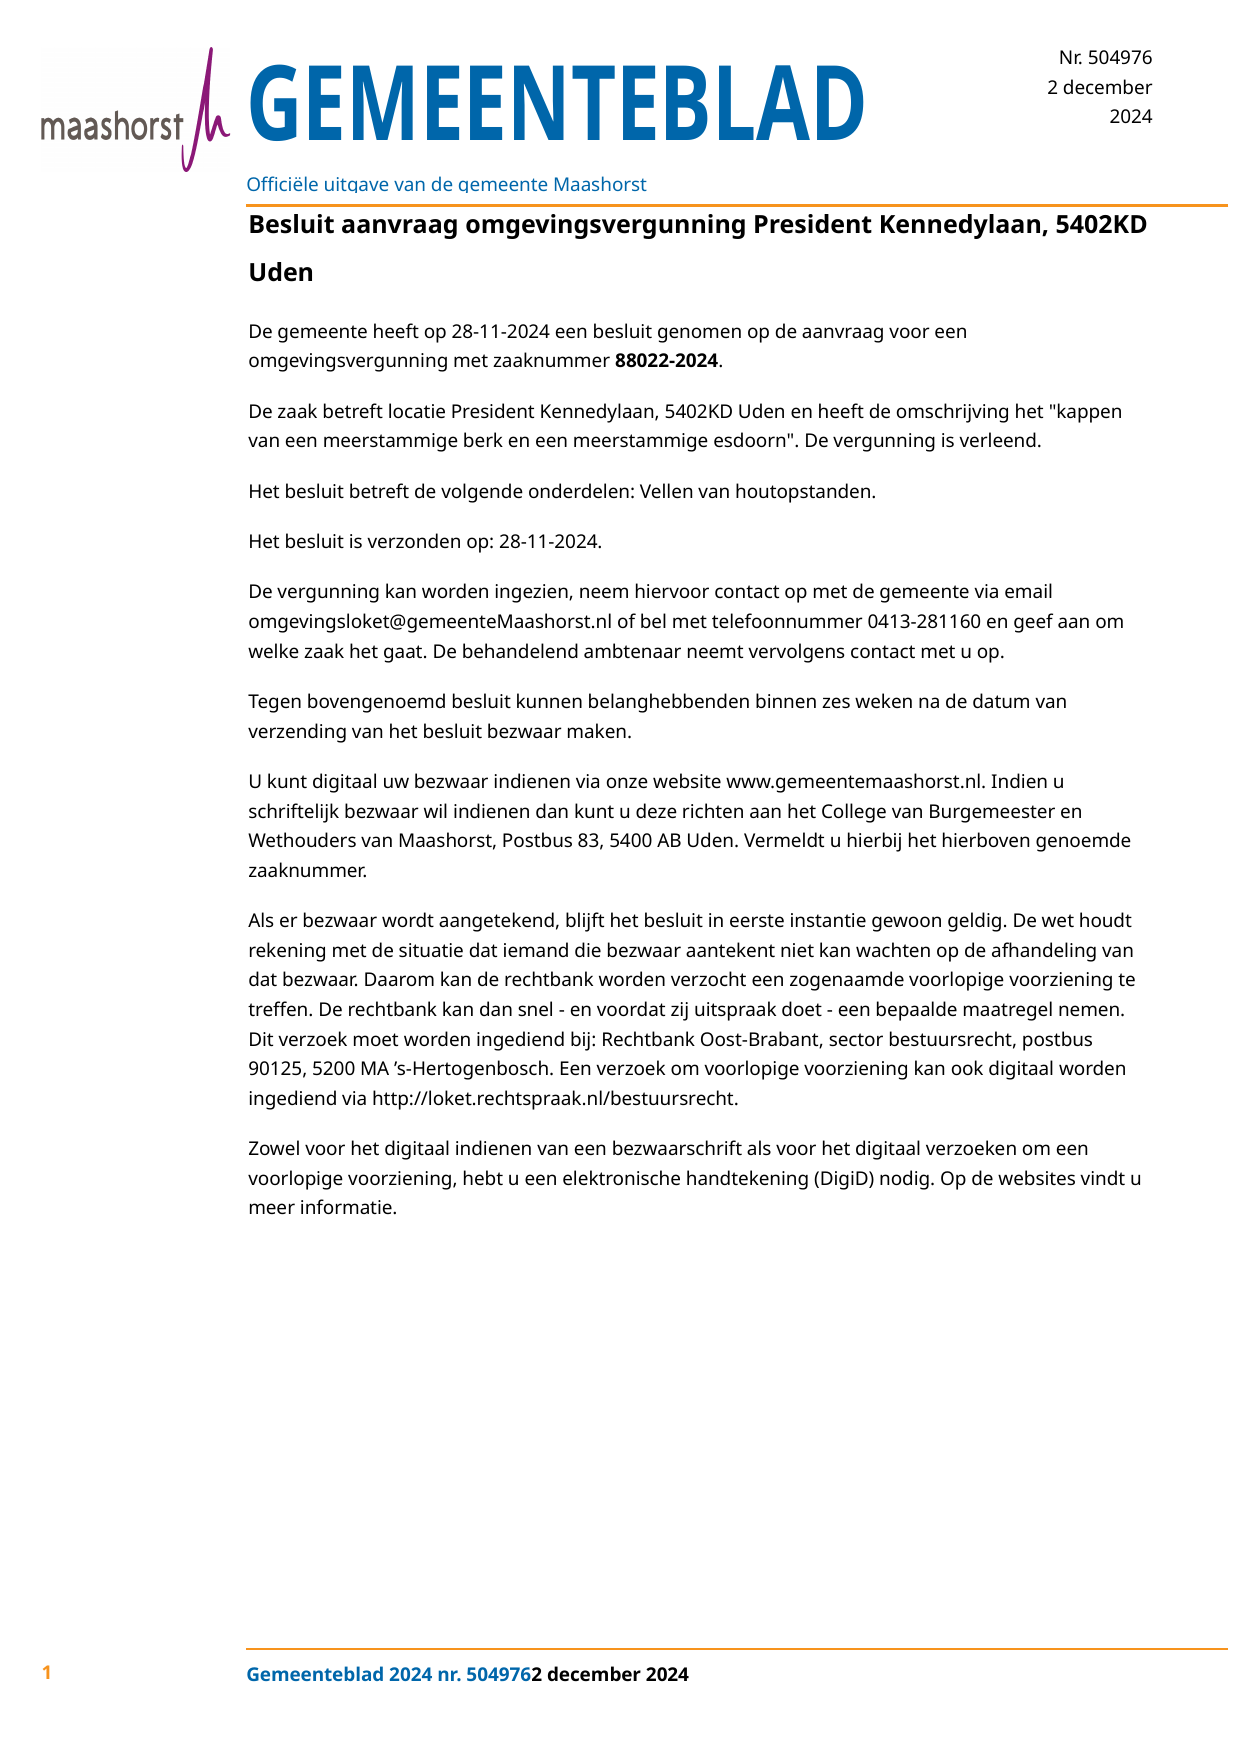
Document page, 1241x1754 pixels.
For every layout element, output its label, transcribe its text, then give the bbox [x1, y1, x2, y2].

picture [41, 47, 231, 172]
text U kunt digitaal uw bezwaar indienen via onze website www.gemeentemaashorst.nl. Indien u schriftelijk bezwaar wil indienen dan kunt u deze richten aan het College van Burgemeester en Wethouders van Maashorst, Postbus 83, 5400 AB Uden. Vermeldt u hierbij het hierboven genoemde zaaknummer. [248, 768, 1152, 883]
text De vergunning kan worden ingezien, neem hiervoor contact op met de gemeente via email omgevingsloket@gemeenteMaashorst.nl of bel met telefoonnummer 0413-281160 en geef aan om welke zaak het gaat. De behandelend ambtenaar neemt vervolgens contact met u op. [248, 579, 1152, 664]
text Besluit aanvraag omgevingsvergunning President Kennedylaan, 5402KD Uden [248, 207, 1152, 288]
text Het besluit betreft de volgende onderdelen: Vellen van houtopstanden. [248, 478, 1152, 504]
text Tegen bovengenoemd besluit kunnen belanghebbenden binnen zes weken na de datum van verzending van het besluit bezwaar maken. [248, 688, 1152, 744]
text Het besluit is verzonden op: 28-11-2024. [248, 528, 1152, 554]
text De zaak betreft locatie President Kennedylaan, 5402KD Uden en heeft de omschrijving het "kappen van een meerstammige berk en een meerstammige esdoorn". De vergunning is verleend. [248, 398, 1152, 453]
text Zowel voor het digitaal indienen van een bezwaarschrift als voor het digitaal verzoeken om een voorlopige voorziening, hebt u een elektronische handtekening (DigiD) nodig. Op de websites vindt u meer informatie. [248, 1135, 1152, 1220]
text De gemeente heeft op 28-11-2024 een besluit genomen op de aanvraag voor een omgevingsvergunning met zaaknummer 88022-2024. [248, 318, 1152, 373]
text Als er bezwaar wordt aangetekend, blijft het besluit in eerste instantie gewoon geldig. De wet houdt rekening met de situatie dat iemand die bezwaar aantekent niet kan wachten op de afhandeling van dat bezwaar. Daarom kan de rechtbank worden verzocht een zogenaamde voorlopige voorziening te treffen. De rechtbank kan dan snel - en voordat zij uitspraak doet - een bepaalde maatregel nemen. Dit verzoek moet worden ingediend bij: Rechtbank Oost-Brabant, sector bestuursrecht, postbus 90125, 5200 MA ’s-Hertogenbosch. Een verzoek om voorlopige voorziening kan ook digitaal worden ingediend via http://loket.rechtspraak.nl/bestuursrecht. [248, 907, 1152, 1111]
